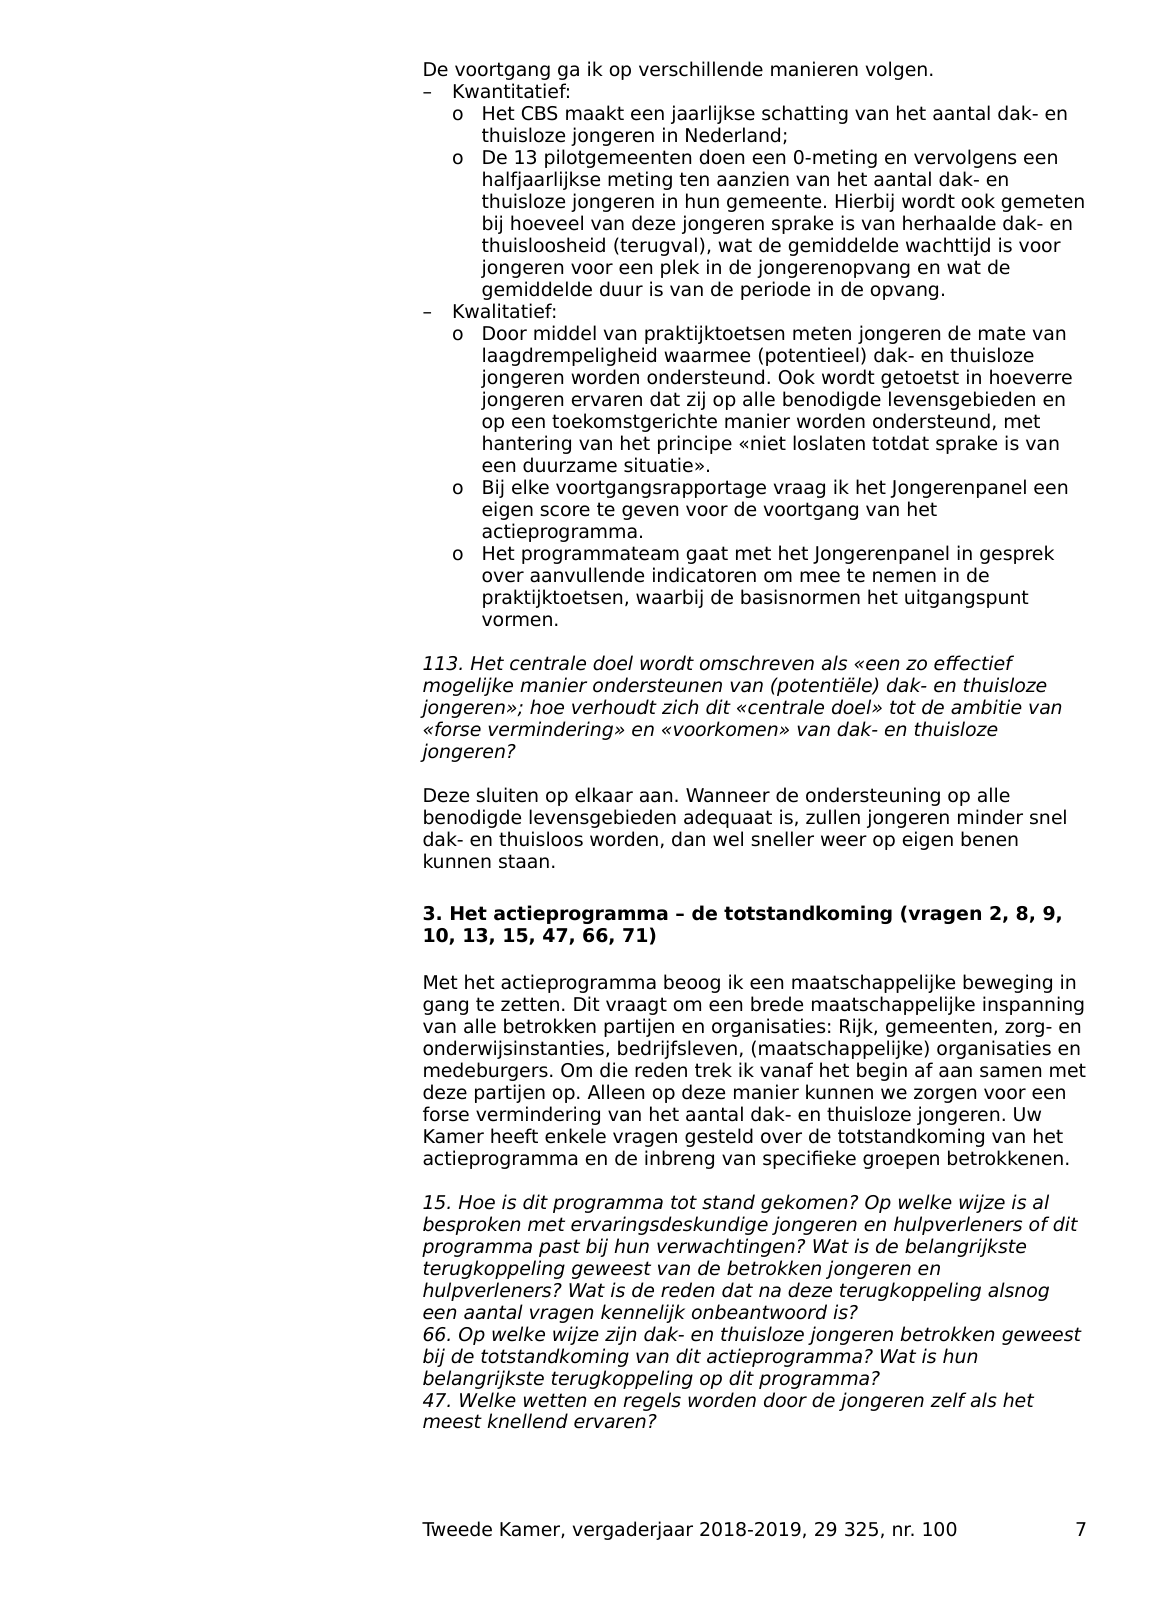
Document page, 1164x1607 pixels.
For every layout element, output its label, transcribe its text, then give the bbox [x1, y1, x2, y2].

text o Het CBS maakt een jaarlijkse schatting van het aantal dak- en thuisloze jongeren in Nederland; [452, 103, 1087, 147]
text Deze sluiten op elkaar aan. Wanneer de ondersteuning op alle benodigde levensgebieden adequaat is, zullen jongeren minder snel dak- en thuisloos worden, dan wel sneller weer op eigen benen kunnen staan. [422, 785, 1087, 873]
text De voortgang ga ik op verschillende manieren volgen. [422, 59, 1087, 81]
text – Kwantitatief: [422, 81, 1087, 103]
text o Het programmateam gaat met het Jongerenpanel in gesprek over aanvullende indicatoren om mee te nemen in de praktijktoetsen, waarbij de basisnormen het uitgangspunt vormen. [452, 543, 1087, 631]
text 66. Op welke wijze zijn dak- en thuisloze jongeren betrokken geweest bij de totstandkoming van dit actieprogramma? Wat is hun belangrijkste terugkoppeling op dit programma? [422, 1323, 1087, 1389]
text o De 13 pilotgemeenten doen een 0-meting en vervolgens een halfjaarlijkse meting ten aanzien van het aantal dak- en thuisloze jongeren in hun gemeente. Hierbij wordt ook gemeten bij hoeveel van deze jongeren sprake is van herhaalde dak- en thuisloosheid (terugval), wat de gemiddelde wachttijd is voor jongeren voor een plek in de jongerenopvang en wat de gemiddelde duur is van de periode in de opvang. [452, 147, 1087, 301]
text 113. Het centrale doel wordt omschreven als «een zo effectief mogelijke manier ondersteunen van (potentiële) dak- en thuisloze jongeren»; hoe verhoudt zich dit «centrale doel» tot de ambitie van «forse vermindering» en «voorkomen» van dak- en thuisloze jongeren? [422, 653, 1087, 763]
text 47. Welke wetten en regels worden door de jongeren zelf als het meest knellend ervaren? [422, 1389, 1087, 1433]
text – Kwalitatief: [422, 301, 1087, 323]
text o Bij elke voortgangsrapportage vraag ik het Jongerenpanel een eigen score te geven voor de voortgang van het actieprogramma. [452, 477, 1087, 543]
text o Door middel van praktijktoetsen meten jongeren de mate van laagdrempeligheid waarmee (potentieel) dak- en thuisloze jongeren worden ondersteund. Ook wordt getoetst in hoeverre jongeren ervaren dat zij op alle benodigde levensgebieden en op een toekomstgerichte manier worden ondersteund, met hantering van het principe «niet loslaten totdat sprake is van een duurzame situatie». [452, 323, 1087, 477]
subtitle 3. Het actieprogramma – de totstandkoming (vragen 2, 8, 9, 10, 13, 15, 47, 66, 71) [422, 903, 1087, 947]
text Met het actieprogramma beoog ik een maatschappelijke beweging in gang te zetten. Dit vraagt om een brede maatschappelijke inspanning van alle betrokken partijen en organisaties: Rijk, gemeenten, zorg- en onderwijsinstanties, bedrijfsleven, (maatschappelijke) organisaties en medeburgers. Om die reden trek ik vanaf het begin af aan samen met deze partijen op. Alleen op deze manier kunnen we zorgen voor een forse vermindering van het aantal dak- en thuisloze jongeren. Uw Kamer heeft enkele vragen gesteld over de totstandkoming van het actieprogramma en de inbreng van specifieke groepen betrokkenen. [422, 972, 1087, 1169]
text 15. Hoe is dit programma tot stand gekomen? Op welke wijze is al besproken met ervaringsdeskundige jongeren en hulpverleners of dit programma past bij hun verwachtingen? Wat is de belangrijkste terugkoppeling geweest van de betrokken jongeren en hulpverleners? Wat is de reden dat na deze terugkoppeling alsnog een aantal vragen kennelijk onbeantwoord is? [422, 1192, 1087, 1323]
